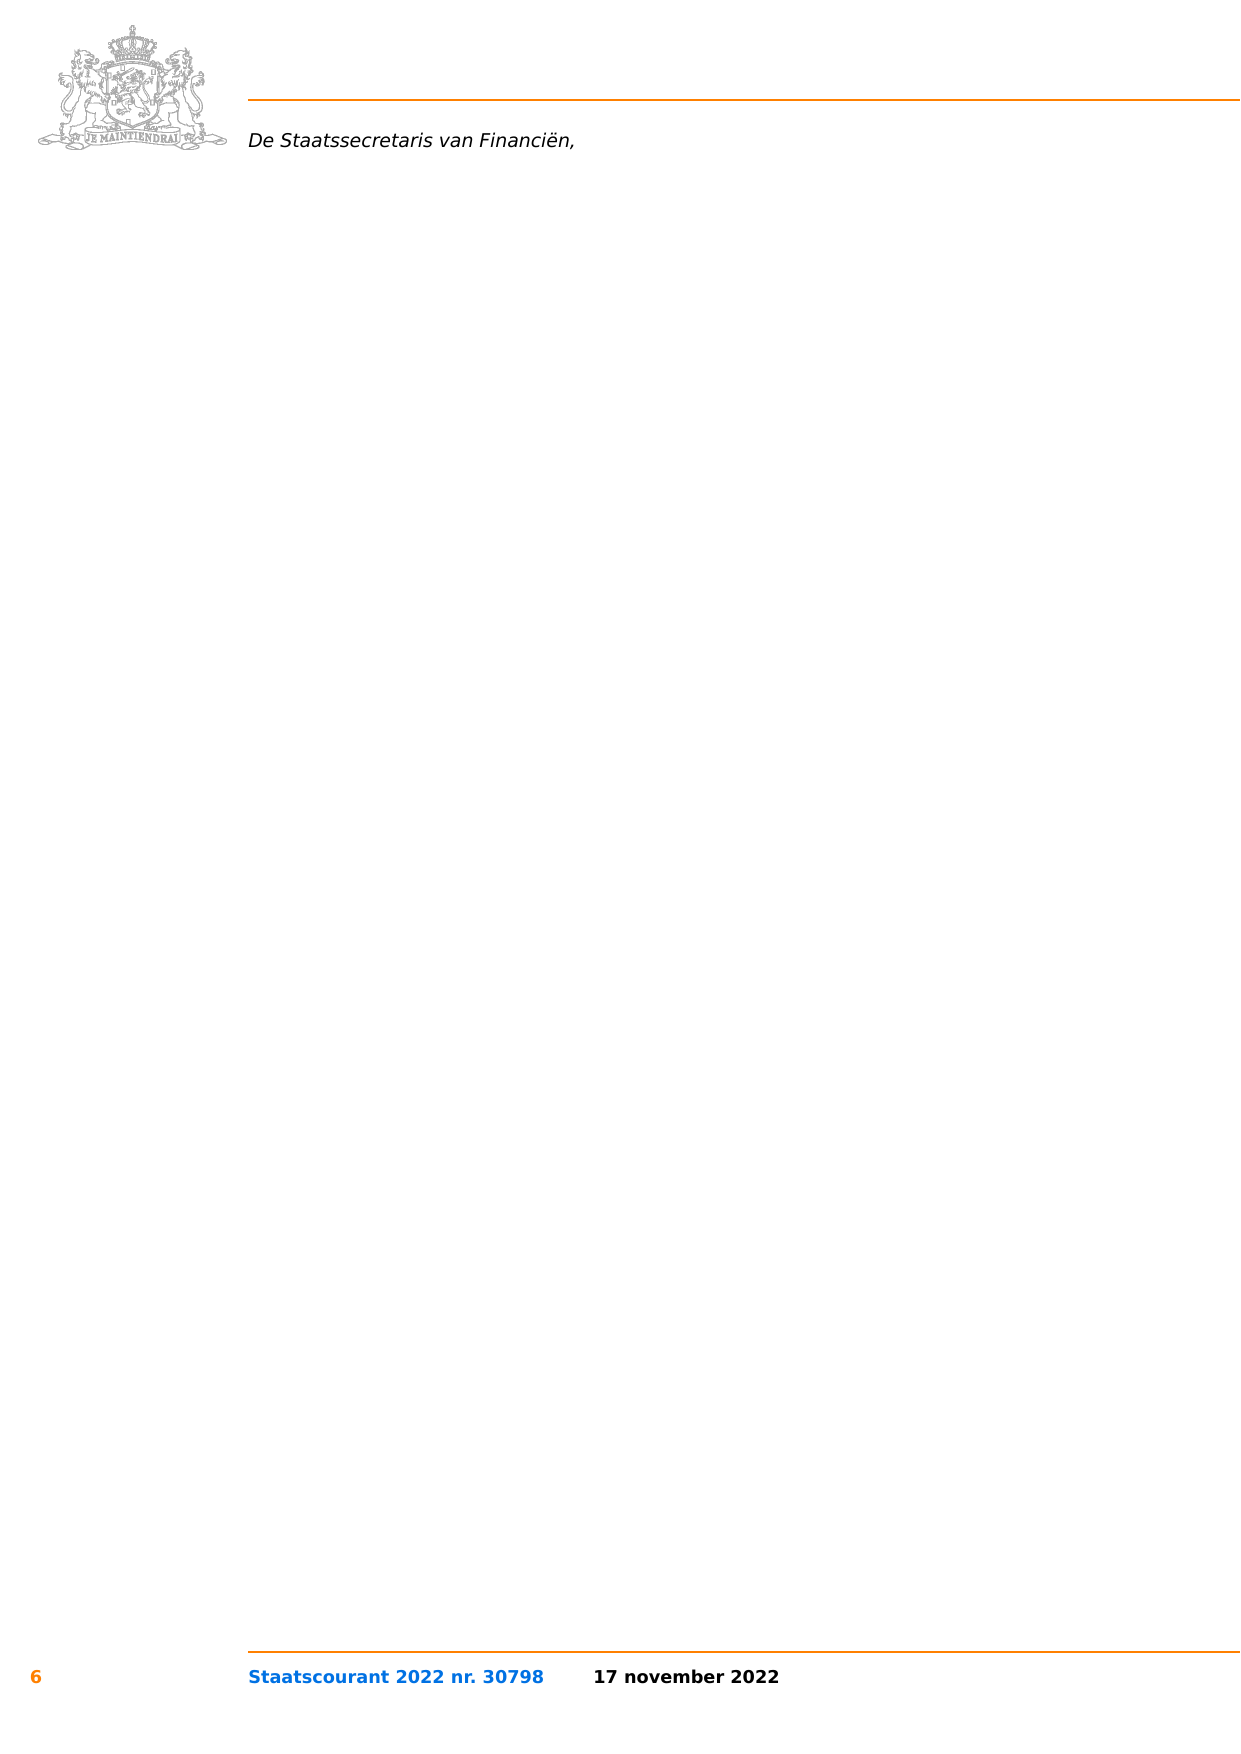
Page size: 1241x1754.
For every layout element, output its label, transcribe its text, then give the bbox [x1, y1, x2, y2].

picture [38, 25, 227, 150]
text De Staatssecretaris van Financiën, [248, 130, 1163, 152]
